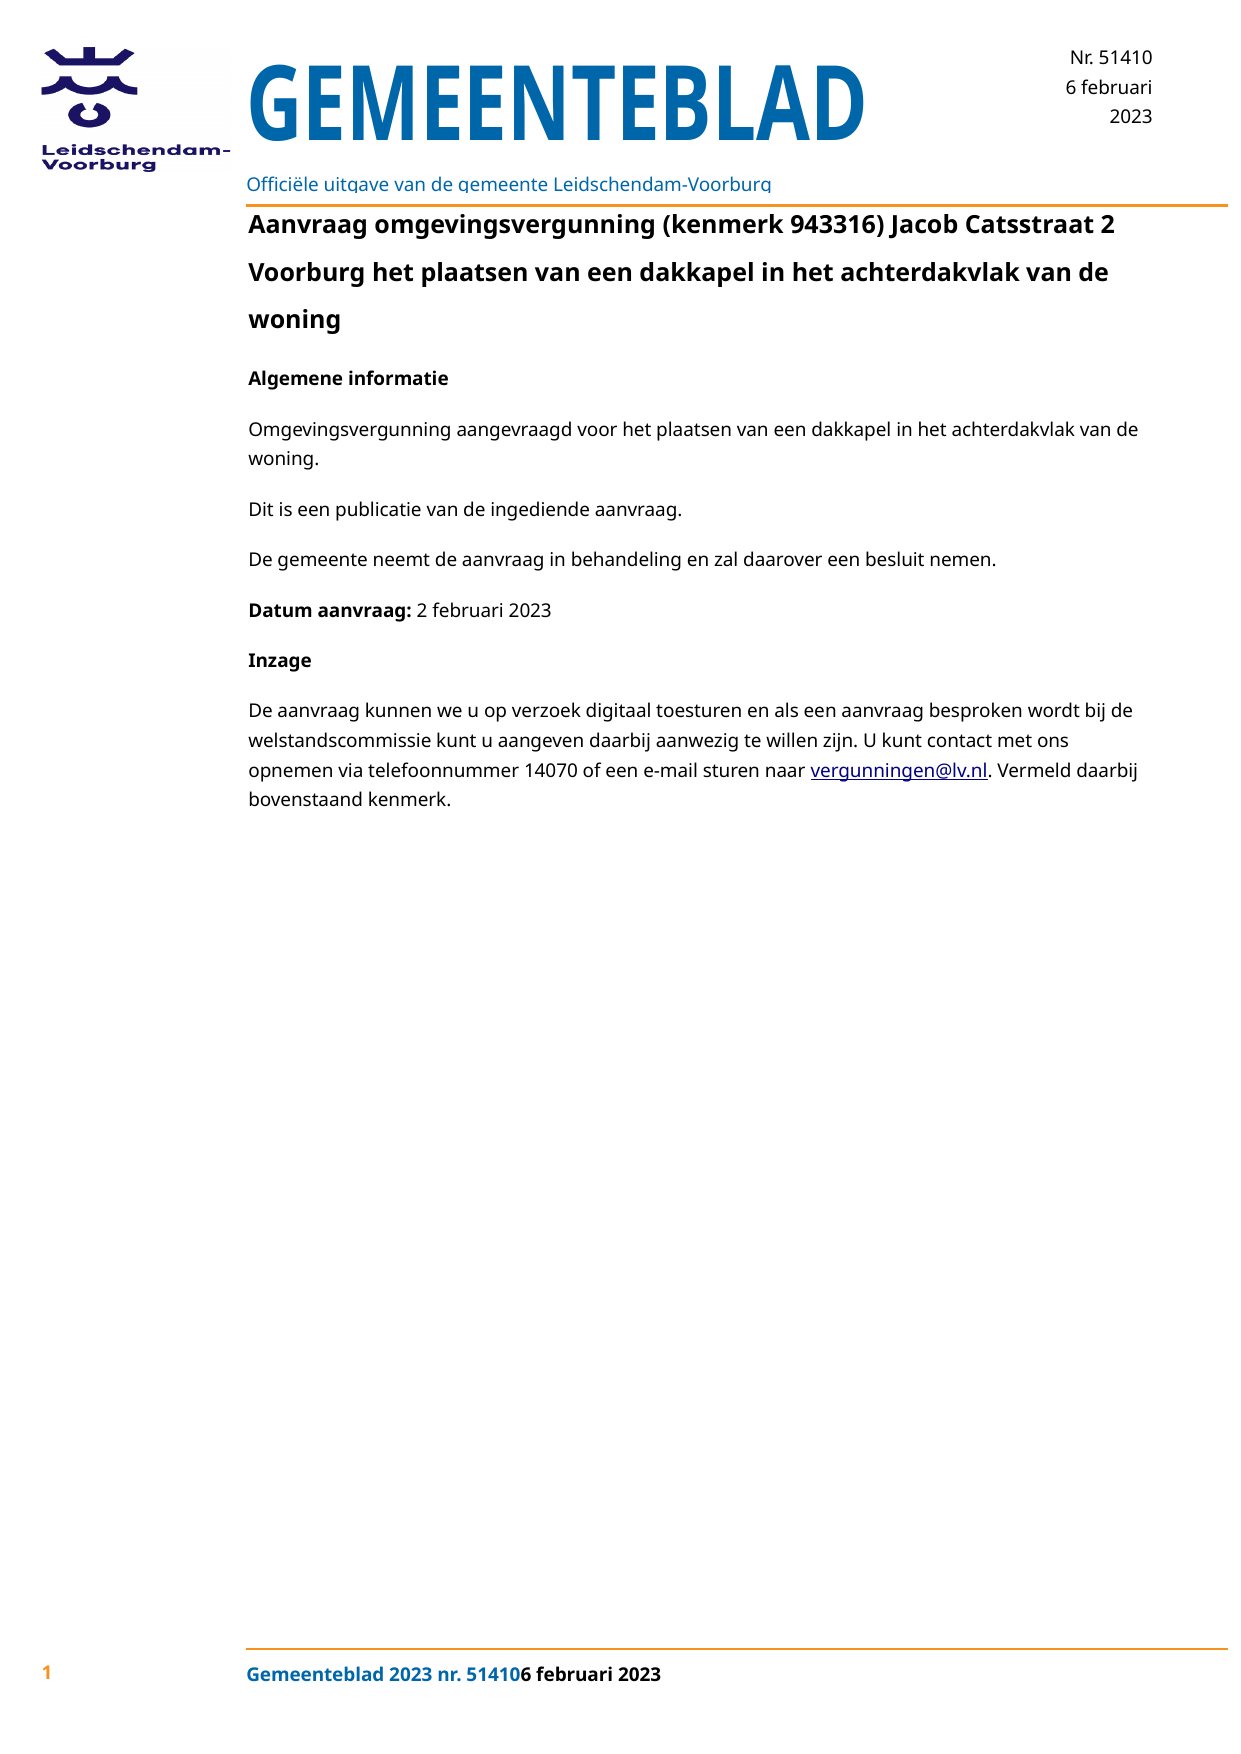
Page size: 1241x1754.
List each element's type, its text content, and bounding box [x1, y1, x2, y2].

text Omgevingsvergunning aangevraagd voor het plaatsen van een dakkapel in het achterdakvlak van de woning. [248, 416, 1152, 471]
text De gemeente neemt de aanvraag in behandeling en zal daarover een besluit nemen. [248, 546, 1152, 572]
text Dit is een publicatie van de ingediende aanvraag. [248, 496, 1152, 522]
text Datum aanvraag: 2 februari 2023 [248, 597, 1152, 622]
text Aanvraag omgevingsvergunning (kenmerk 943316) Jacob Catsstraat 2 Voorburg het plaatsen van een dakkapel in het achterdakvlak van de woning [248, 207, 1152, 336]
text Algemene informatie [248, 366, 1152, 391]
picture [41, 47, 231, 172]
text De aanvraag kunnen we u op verzoek digitaal toesturen en als een aanvraag besproken wordt bij de welstandscommissie kunt u aangeven daarbij aanwezig te willen zijn. U kunt contact met ons opnemen via telefoonnummer 14070 of een e-mail sturen naar vergunningen@lv.nl. Vermeld daarbij bovenstaand kenmerk. [248, 698, 1152, 812]
text Inzage [248, 647, 1152, 673]
